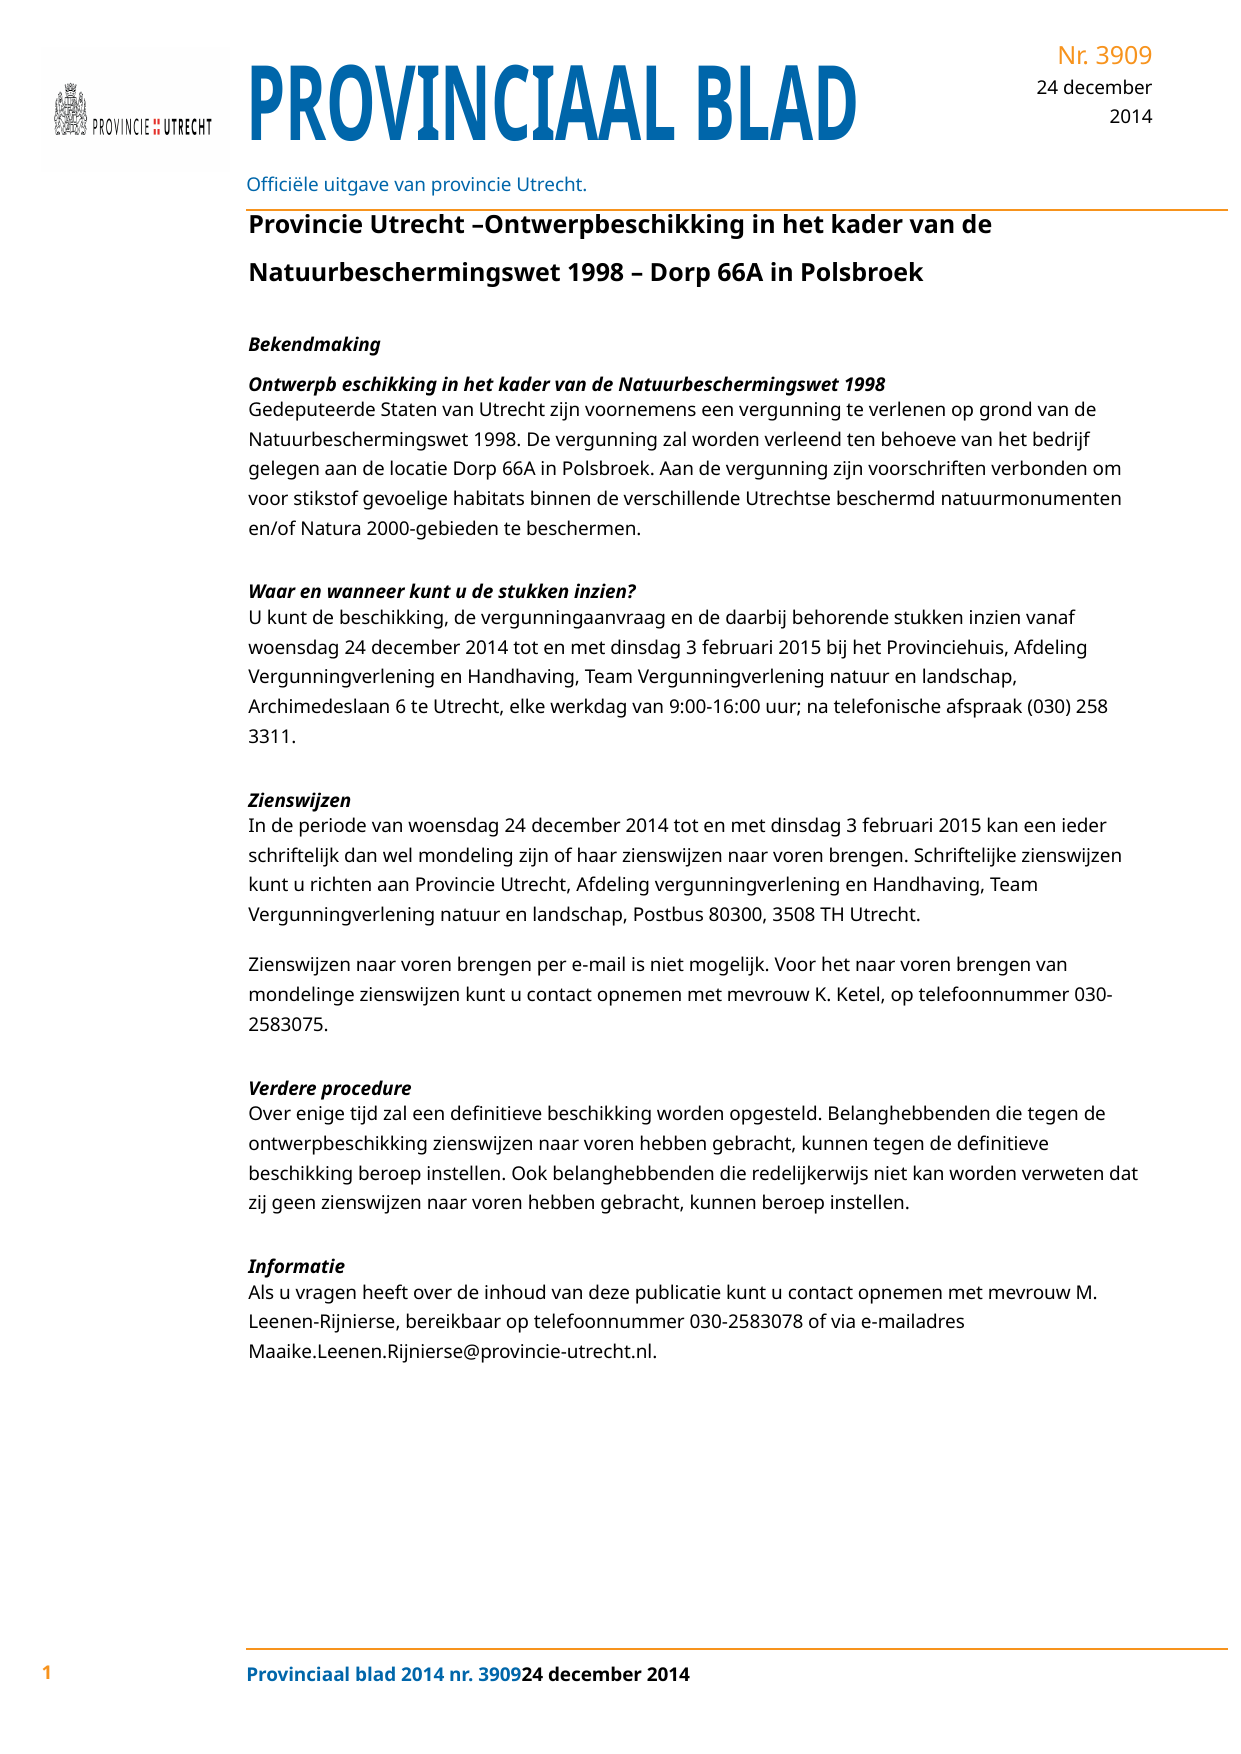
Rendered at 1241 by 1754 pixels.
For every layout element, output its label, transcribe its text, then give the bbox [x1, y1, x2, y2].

text Als u vragen heeft over de inhoud van deze publicatie kunt u contact opnemen met mevrouw M. Leenen-Rijnierse, bereikbaar op telefoonnummer 030-2583078 of via e-mailadres Maaike.Leenen.Rijnierse@provincie-utrecht.nl. [248, 1279, 1152, 1364]
picture [41, 47, 231, 172]
text In de periode van woensdag 24 december 2014 tot en met dinsdag 3 februari 2015 kan een ieder schriftelijk dan wel mondeling zijn of haar zienswijzen naar voren brengen. Schriftelijke zienswijzen kunt u richten aan Provincie Utrecht, Afdeling vergunningverlening en Handhaving, Team Vergunningverlening natuur en landschap, Postbus 80300, 3508 TH Utrecht. [248, 812, 1152, 927]
text Informatie [248, 1253, 1152, 1279]
text Bekendmaking [248, 331, 1152, 357]
text Waar en wanneer kunt u de stukken inzien? [248, 579, 1152, 604]
text Gedeputeerde Staten van Utrecht zijn voornemens een vergunning te verlenen op grond van de Natuurbeschermingswet 1998. De vergunning zal worden verleend ten behoeve van het bedrijf gelegen aan de locatie Dorp 66A in Polsbroek. Aan de vergunning zijn voorschriften verbonden om voor stikstof gevoelige habitats binnen de verschillende Utrechtse beschermd natuurmonumenten en/of Natura 2000-gebieden te beschermen. [248, 396, 1152, 541]
text Provincie Utrecht –Ontwerpbeschikking in het kader van de Natuurbeschermingswet 1998 – Dorp 66A in Polsbroek [248, 211, 1152, 288]
text Ontwerpb eschikking in het kader van de Natuurbeschermingswet 1998 [248, 371, 1152, 396]
text Over enige tijd zal een definitieve beschikking worden opgesteld. Belanghebbenden die tegen de ontwerpbeschikking zienswijzen naar voren hebben gebracht, kunnen tegen de definitieve beschikking beroep instellen. Ook belanghebbenden die redelijkerwijs niet kan worden verweten dat zij geen zienswijzen naar voren hebben gebracht, kunnen beroep instellen. [248, 1101, 1152, 1215]
text Zienswijzen naar voren brengen per e-mail is niet mogelijk. Voor het naar voren brengen van mondelinge zienswijzen kunt u contact opnemen met mevrouw K. Ketel, op telefoonnummer 030-2583075. [248, 952, 1152, 1037]
text Verdere procedure [248, 1075, 1152, 1101]
text Zienswijzen [248, 787, 1152, 812]
text U kunt de beschikking, de vergunningaanvraag en de daarbij behorende stukken inzien vanaf woensdag 24 december 2014 tot en met dinsdag 3 februari 2015 bij het Provinciehuis, Afdeling Vergunningverlening en Handhaving, Team Vergunningverlening natuur en landschap, Archimedeslaan 6 te Utrecht, elke werkdag van 9:00-16:00 uur; na telefonische afspraak (030) 258 3311. [248, 604, 1152, 748]
